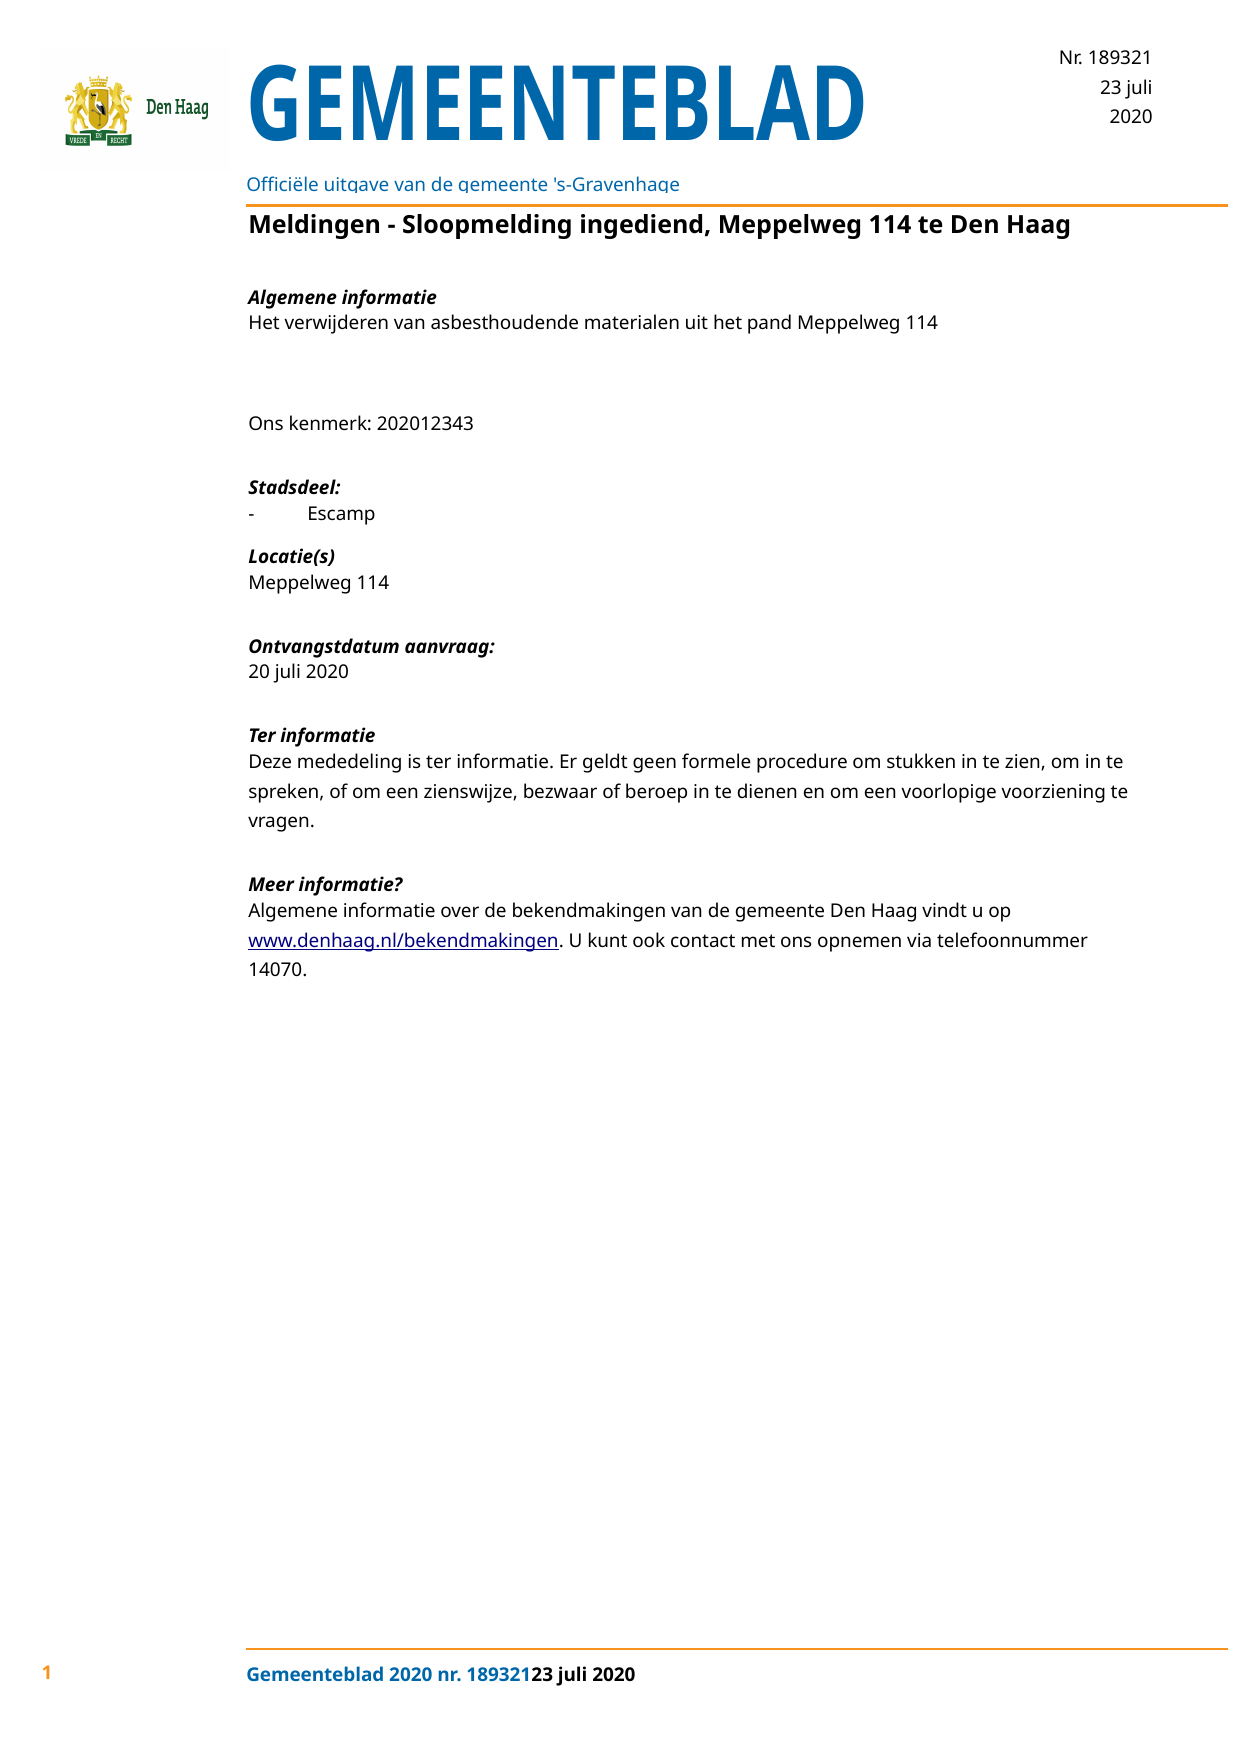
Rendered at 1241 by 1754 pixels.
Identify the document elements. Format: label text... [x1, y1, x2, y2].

list Escamp [248, 500, 1152, 526]
text Algemene informatie over de bekendmakingen van de gemeente Den Haag vindt u op www.denhaag.nl/bekendmakingen. U kunt ook contact met ons opnemen via telefoonnummer 14070. [248, 897, 1152, 982]
text Deze mededeling is ter informatie. Er geldt geen formele procedure om stukken in te zien, om in te spreken, of om een zienswijze, bezwaar of beroep in te dienen en om een voorlopige voorziening te vragen. [248, 748, 1152, 833]
text Algemene informatie [248, 284, 1152, 309]
text 20 juli 2020 [248, 659, 1152, 684]
text Stadsdeel: [248, 474, 1152, 500]
text Locatie(s) [248, 543, 1152, 569]
text Ter informatie [248, 723, 1152, 748]
text Meldingen - Sloopmelding ingediend, Meppelweg 114 te Den Haag [248, 207, 1152, 241]
text Ontvangstdatum aanvraag: [248, 633, 1152, 659]
picture [41, 47, 231, 172]
text Ons kenmerk: 202012343 [248, 410, 1152, 436]
text Meppelweg 114 [248, 569, 1152, 595]
text Meer informatie? [248, 871, 1152, 897]
text Het verwijderen van asbesthoudende materialen uit het pand Meppelweg 114 [248, 309, 1152, 335]
